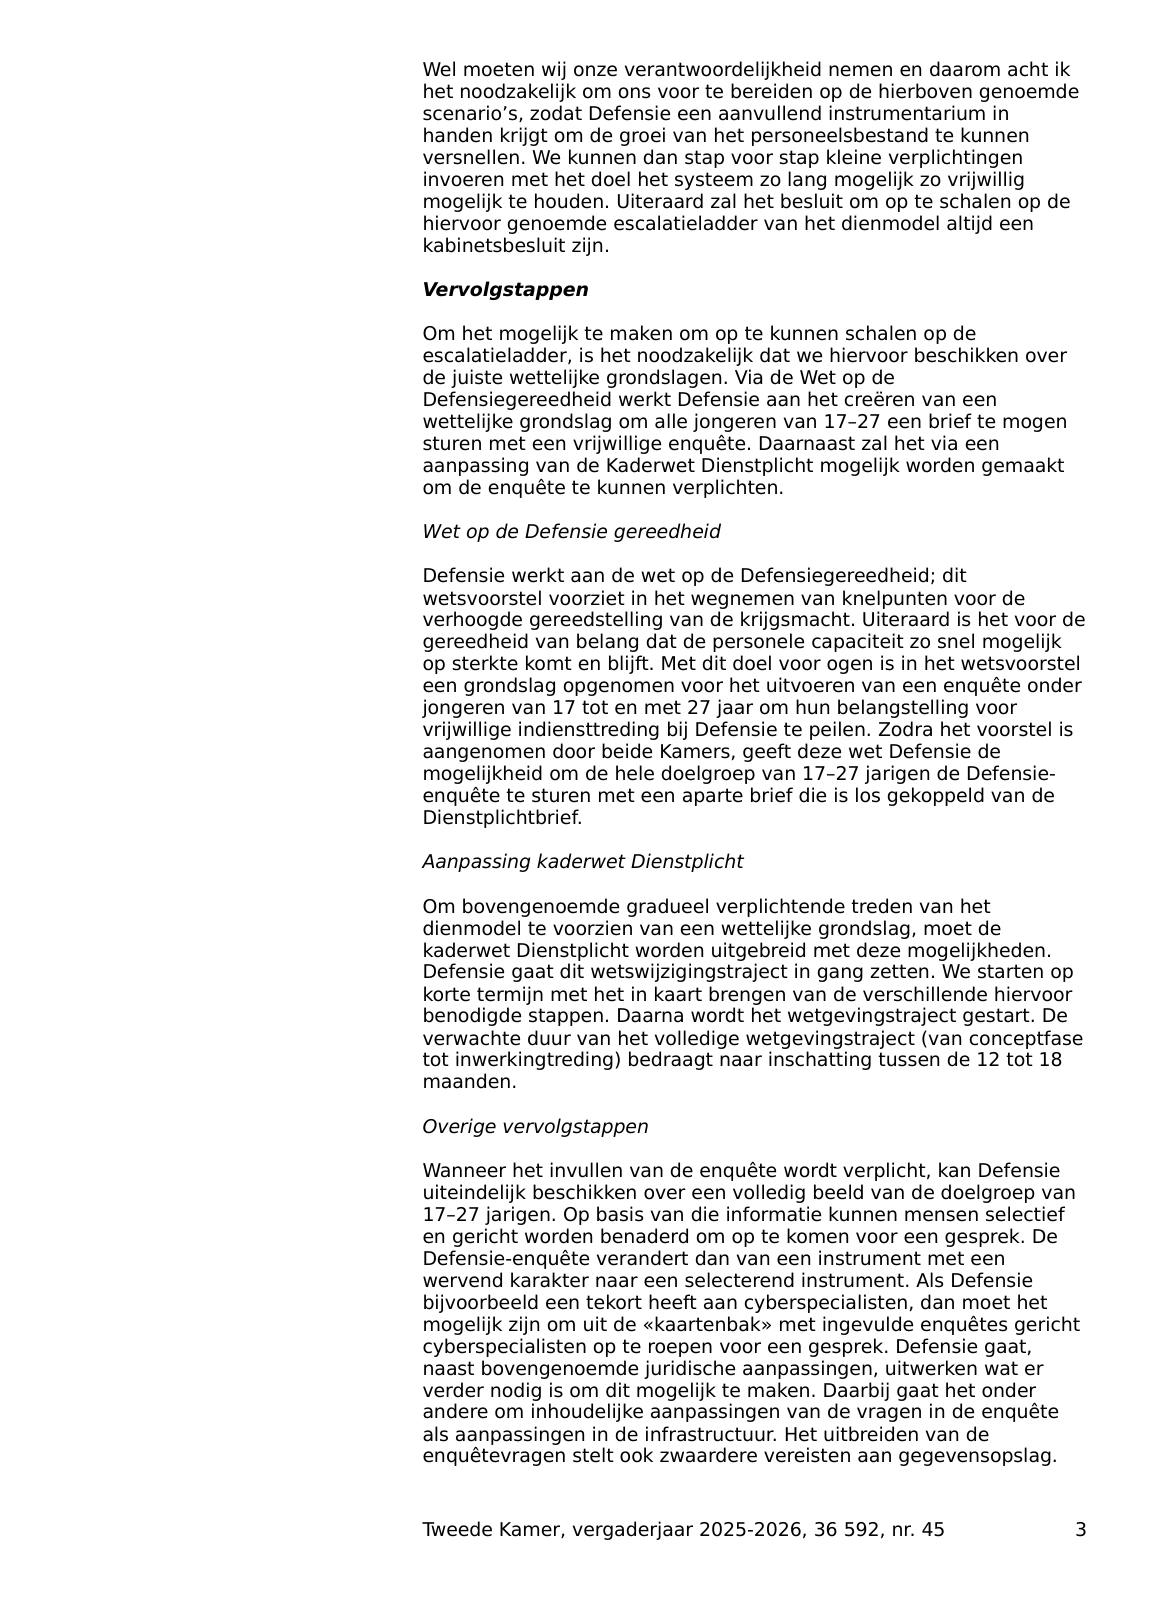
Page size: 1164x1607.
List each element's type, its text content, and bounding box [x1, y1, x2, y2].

subtitle Aanpassing kaderwet Dienstplicht [422, 851, 1087, 873]
text Wel moeten wij onze verantwoordelijkheid nemen en daarom acht ik het noodzakelijk om ons voor te bereiden op de hierboven genoemde scenario’s, zodat Defensie een aanvullend instrumentarium in handen krijgt om de groei van het personeelsbestand te kunnen versnellen. We kunnen dan stap voor stap kleine verplichtingen invoeren met het doel het systeem zo lang mogelijk zo vrijwillig mogelijk te houden. Uiteraard zal het besluit om op te schalen op de hiervoor genoemde escalatieladder van het dienmodel altijd een kabinetsbesluit zijn. [422, 59, 1087, 257]
subtitle Vervolgstappen [422, 279, 1087, 301]
text Om het mogelijk te maken om op te kunnen schalen op de escalatieladder, is het noodzakelijk dat we hiervoor beschikken over de juiste wettelijke grondslagen. Via de Wet op de Defensiegereedheid werkt Defensie aan het creëren van een wettelijke grondslag om alle jongeren van 17–27 een brief te mogen sturen met een vrijwillige enquête. Daarnaast zal het via een aanpassing van de Kaderwet Dienstplicht mogelijk worden gemaakt om de enquête te kunnen verplichten. [422, 323, 1087, 499]
subtitle Overige vervolgstappen [422, 1116, 1087, 1137]
text Defensie werkt aan de wet op de Defensiegereedheid; dit wetsvoorstel voorziet in het wegnemen van knelpunten voor de verhoogde gereedstelling van de krijgsmacht. Uiteraard is het voor de gereedheid van belang dat de personele capaciteit zo snel mogelijk op sterkte komt en blijft. Met dit doel voor ogen is in het wetsvoorstel een grondslag opgenomen voor het uitvoeren van een enquête onder jongeren van 17 tot en met 27 jaar om hun belangstelling voor vrijwillige indiensttreding bij Defensie te peilen. Zodra het voorstel is aangenomen door beide Kamers, geeft deze wet Defensie de mogelijkheid om de hele doelgroep van 17–27 jarigen de Defensie-enquête te sturen met een aparte brief die is los gekoppeld van de Dienstplichtbrief. [422, 565, 1087, 829]
text Om bovengenoemde gradueel verplichtende treden van het dienmodel te voorzien van een wettelijke grondslag, moet de kaderwet Dienstplicht worden uitgebreid met deze mogelijkheden. Defensie gaat dit wetswijzigingstraject in gang zetten. We starten op korte termijn met het in kaart brengen van de verschillende hiervoor benodigde stappen. Daarna wordt het wetgevingstraject gestart. De verwachte duur van het volledige wetgevingstraject (van conceptfase tot inwerkingtreding) bedraagt naar inschatting tussen de 12 tot 18 maanden. [422, 896, 1087, 1093]
text Wanneer het invullen van de enquête wordt verplicht, kan Defensie uiteindelijk beschikken over een volledig beeld van de doelgroep van 17–27 jarigen. Op basis van die informatie kunnen mensen selectief en gericht worden benaderd om op te komen voor een gesprek. De Defensie-enquête verandert dan van een instrument met een wervend karakter naar een selecterend instrument. Als Defensie bijvoorbeeld een tekort heeft aan cyberspecialisten, dan moet het mogelijk zijn om uit de «kaartenbak» met ingevulde enquêtes gericht cyberspecialisten op te roepen voor een gesprek. Defensie gaat, naast bovengenoemde juridische aanpassingen, uitwerken wat er verder nodig is om dit mogelijk te maken. Daarbij gaat het onder andere om inhoudelijke aanpassingen van de vragen in de enquête als aanpassingen in de infrastructuur. Het uitbreiden van de enquêtevragen stelt ook zwaardere vereisten aan gegevensopslag. [422, 1160, 1087, 1467]
subtitle Wet op de Defensie gereedheid [422, 521, 1087, 543]
